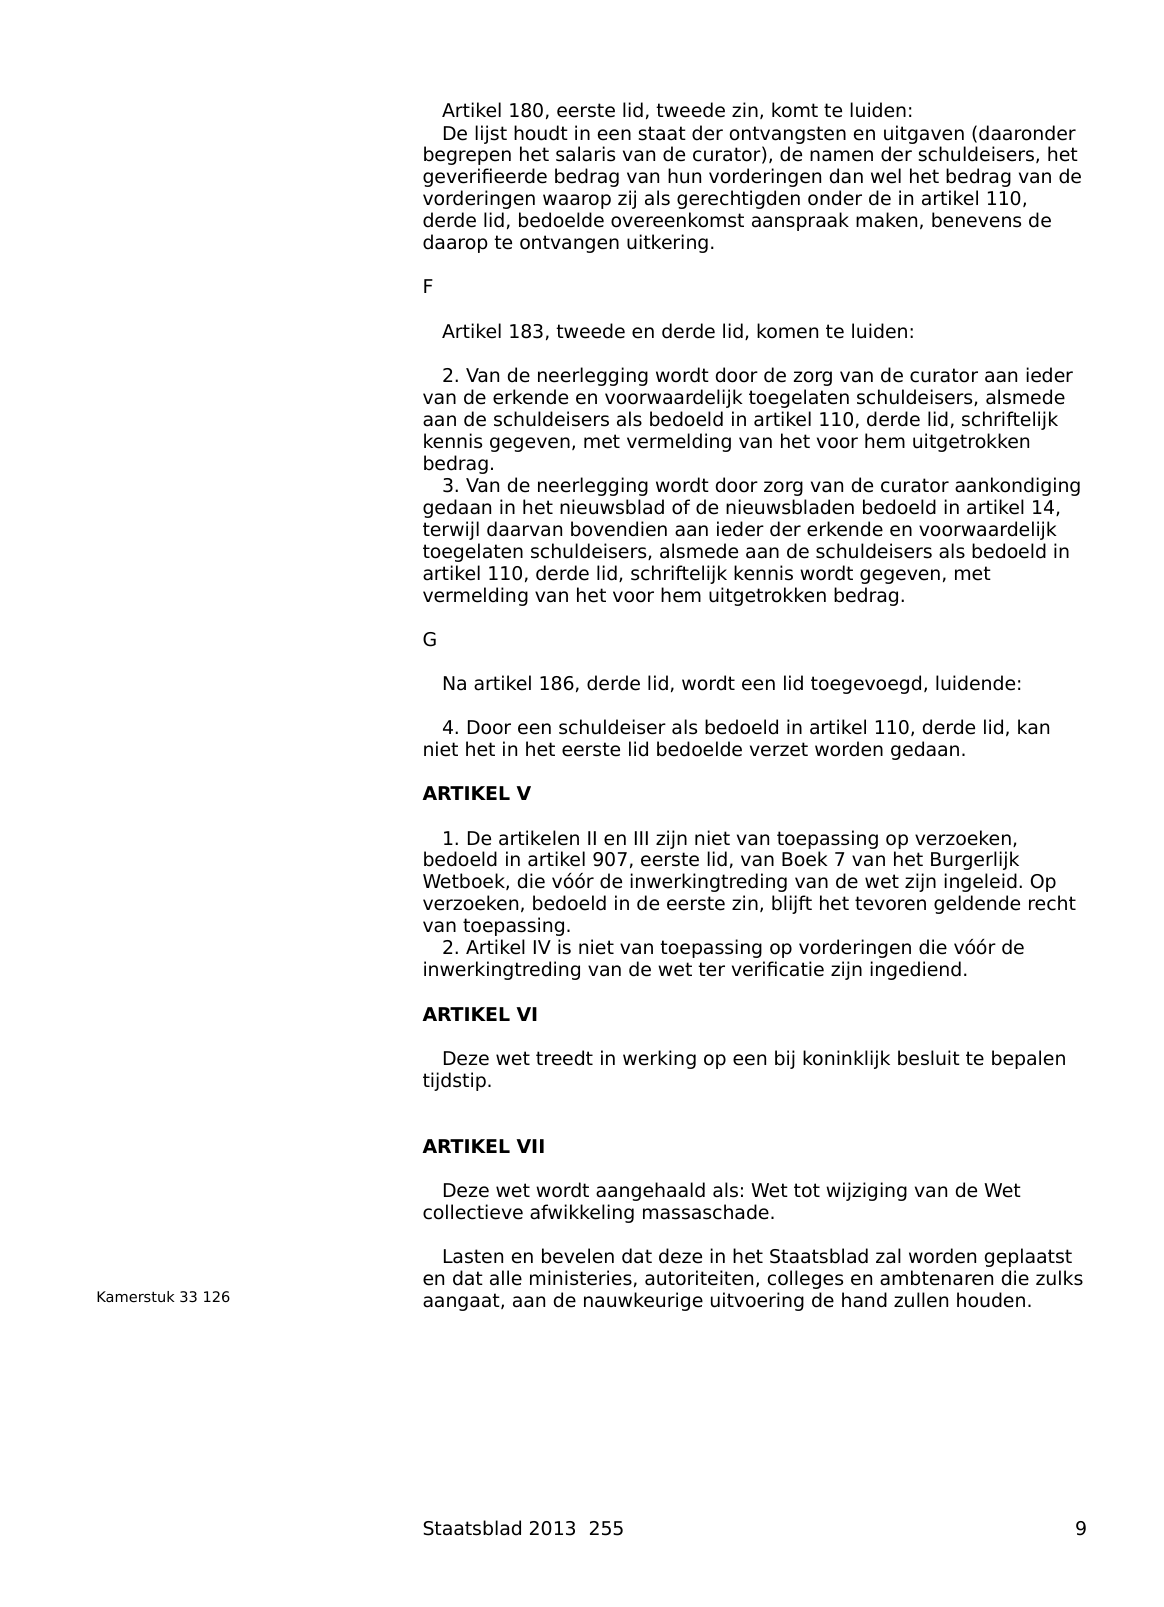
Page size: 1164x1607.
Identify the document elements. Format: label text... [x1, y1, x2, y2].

text 2. Artikel IV is niet van toepassing op vorderingen die vóór de inwerkingtreding van de wet ter verificatie zijn ingediend. [422, 937, 1087, 981]
text Lasten en bevelen dat deze in het Staatsblad zal worden geplaatst en dat alle ministeries, autoriteiten, colleges en ambtenaren die zulks aangaat, aan de nauwkeurige uitvoering de hand zullen houden. [422, 1246, 1087, 1312]
text G [422, 629, 1087, 651]
text De lijst houdt in een staat der ontvangsten en uitgaven (daaronder begrepen het salaris van de curator), de namen der schuldeisers, het geverifieerde bedrag van hun vorderingen dan wel het bedrag van de vorderingen waarop zij als gerechtigden onder de in artikel 110, derde lid, bedoelde overeenkomst aanspraak maken, benevens de daarop te ontvangen uitkering. [422, 122, 1087, 254]
text Artikel 180, eerste lid, tweede zin, komt te luiden: [422, 100, 1087, 122]
text F [422, 276, 1087, 298]
subtitle ARTIKEL VII [422, 1136, 1087, 1158]
text 2. Van de neerlegging wordt door de zorg van de curator aan ieder van de erkende en voorwaardelijk toegelaten schuldeisers, alsmede aan de schuldeisers als bedoeld in artikel 110, derde lid, schriftelijk kennis gegeven, met vermelding van het voor hem uitgetrokken bedrag. [422, 365, 1087, 475]
text 3. Van de neerlegging wordt door zorg van de curator aankondiging gedaan in het nieuwsblad of de nieuwsbladen bedoeld in artikel 14, terwijl daarvan bovendien aan ieder der erkende en voorwaardelijk toegelaten schuldeisers, alsmede aan de schuldeisers als bedoeld in artikel 110, derde lid, schriftelijk kennis wordt gegeven, met vermelding van het voor hem uitgetrokken bedrag. [422, 475, 1087, 607]
text Artikel 183, tweede en derde lid, komen te luiden: [422, 321, 1087, 343]
subtitle ARTIKEL V [422, 783, 1087, 805]
subtitle ARTIKEL VI [422, 1003, 1087, 1025]
text 4. Door een schuldeiser als bedoeld in artikel 110, derde lid, kan niet het in het eerste lid bedoelde verzet worden gedaan. [422, 717, 1087, 761]
text 1. De artikelen II en III zijn niet van toepassing op verzoeken, bedoeld in artikel 907, eerste lid, van Boek 7 van het Burgerlijk Wetboek, die vóór de inwerkingtreding van de wet zijn ingeleid. Op verzoeken, bedoeld in de eerste zin, blijft het tevoren geldende recht van toepassing. [422, 827, 1087, 937]
text Deze wet treedt in werking op een bij koninklijk besluit te bepalen tijdstip. [422, 1048, 1087, 1092]
text Deze wet wordt aangehaald als: Wet tot wijziging van de Wet collectieve afwikkeling massaschade. [422, 1180, 1087, 1224]
text Na artikel 186, derde lid, wordt een lid toegevoegd, luidende: [422, 673, 1087, 695]
text Kamerstuk 33 126 [77, 1289, 396, 1306]
